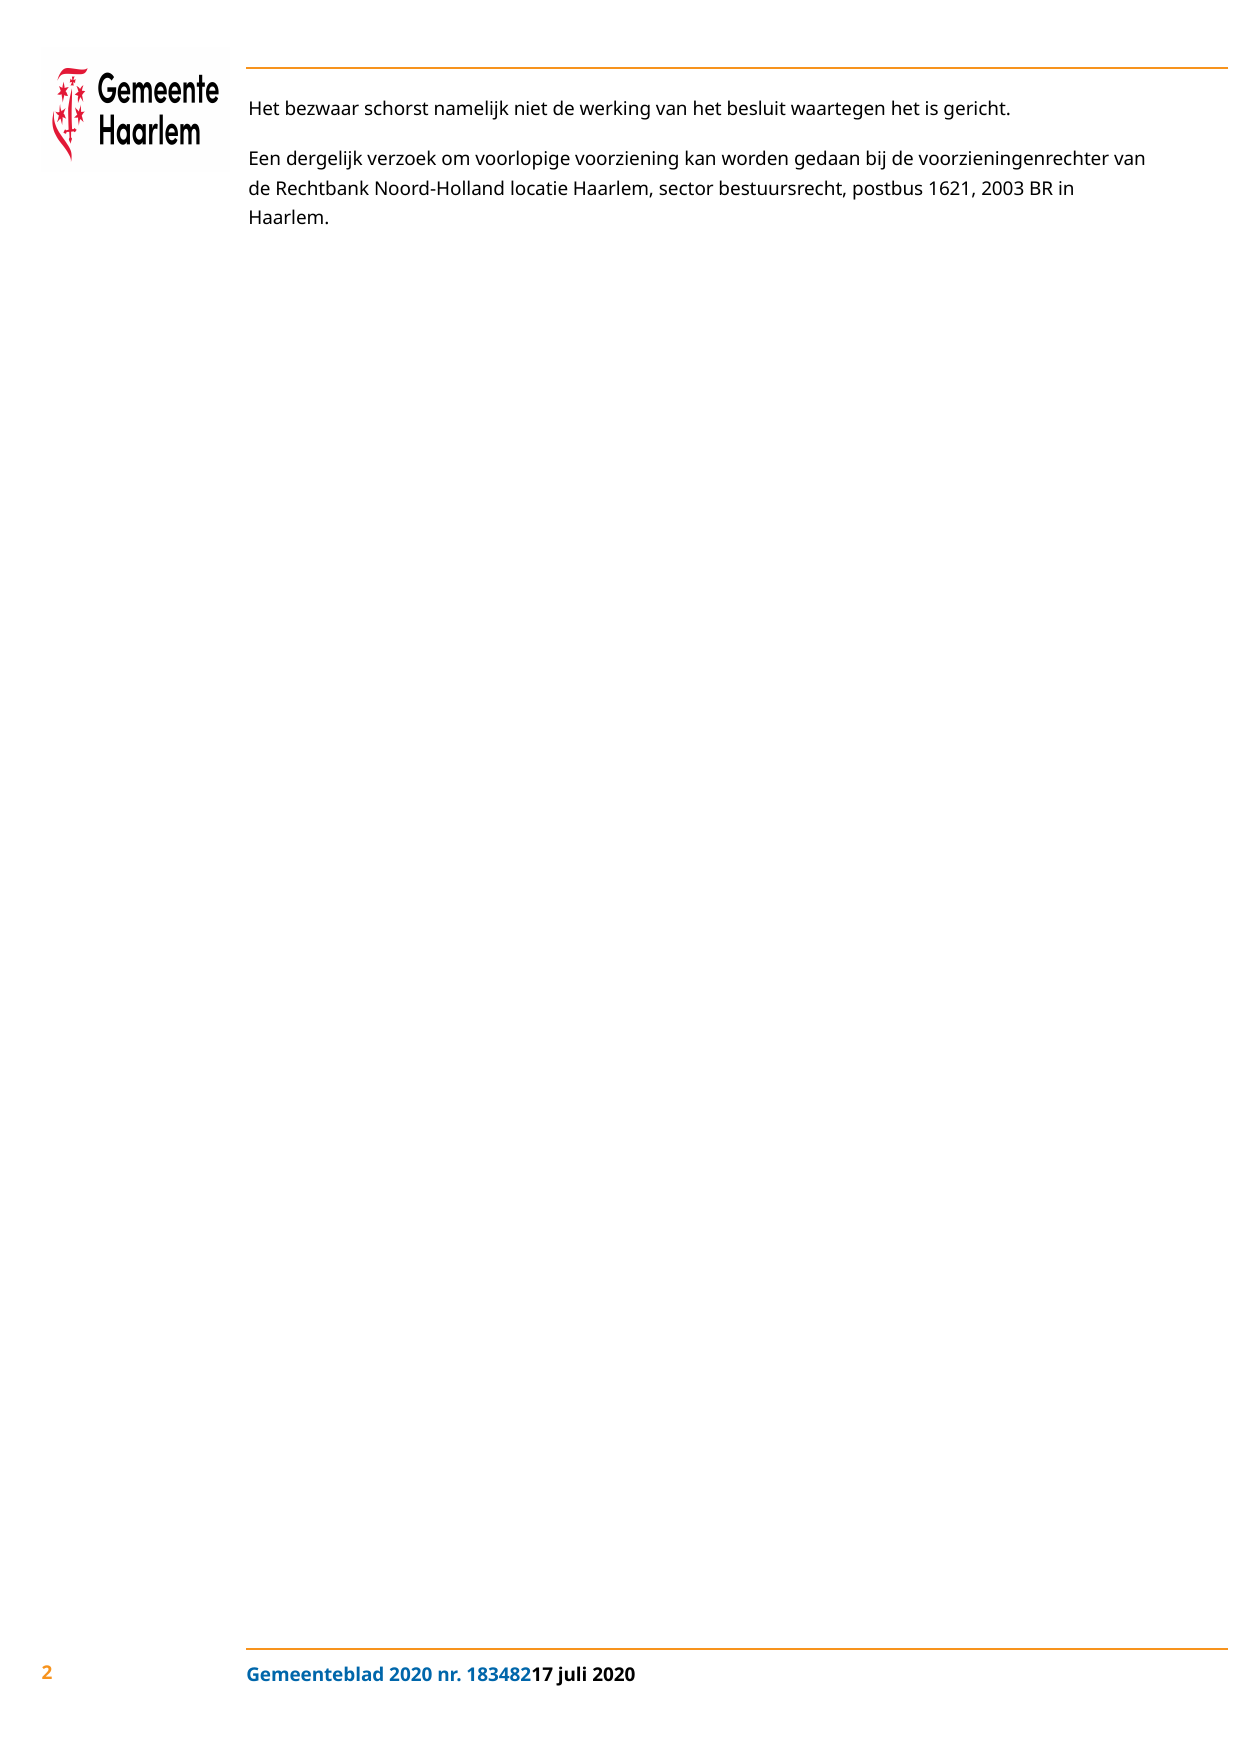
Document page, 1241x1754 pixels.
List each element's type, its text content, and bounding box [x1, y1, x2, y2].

picture [41, 47, 231, 172]
text Een dergelijk verzoek om voorlopige voorziening kan worden gedaan bij de voorzieningenrechter van de Rechtbank Noord-Holland locatie Haarlem, sector bestuursrecht, postbus 1621, 2003 BR in Haarlem. [248, 145, 1152, 230]
text Het bezwaar schorst namelijk niet de werking van het besluit waartegen het is gericht. [248, 95, 1152, 121]
